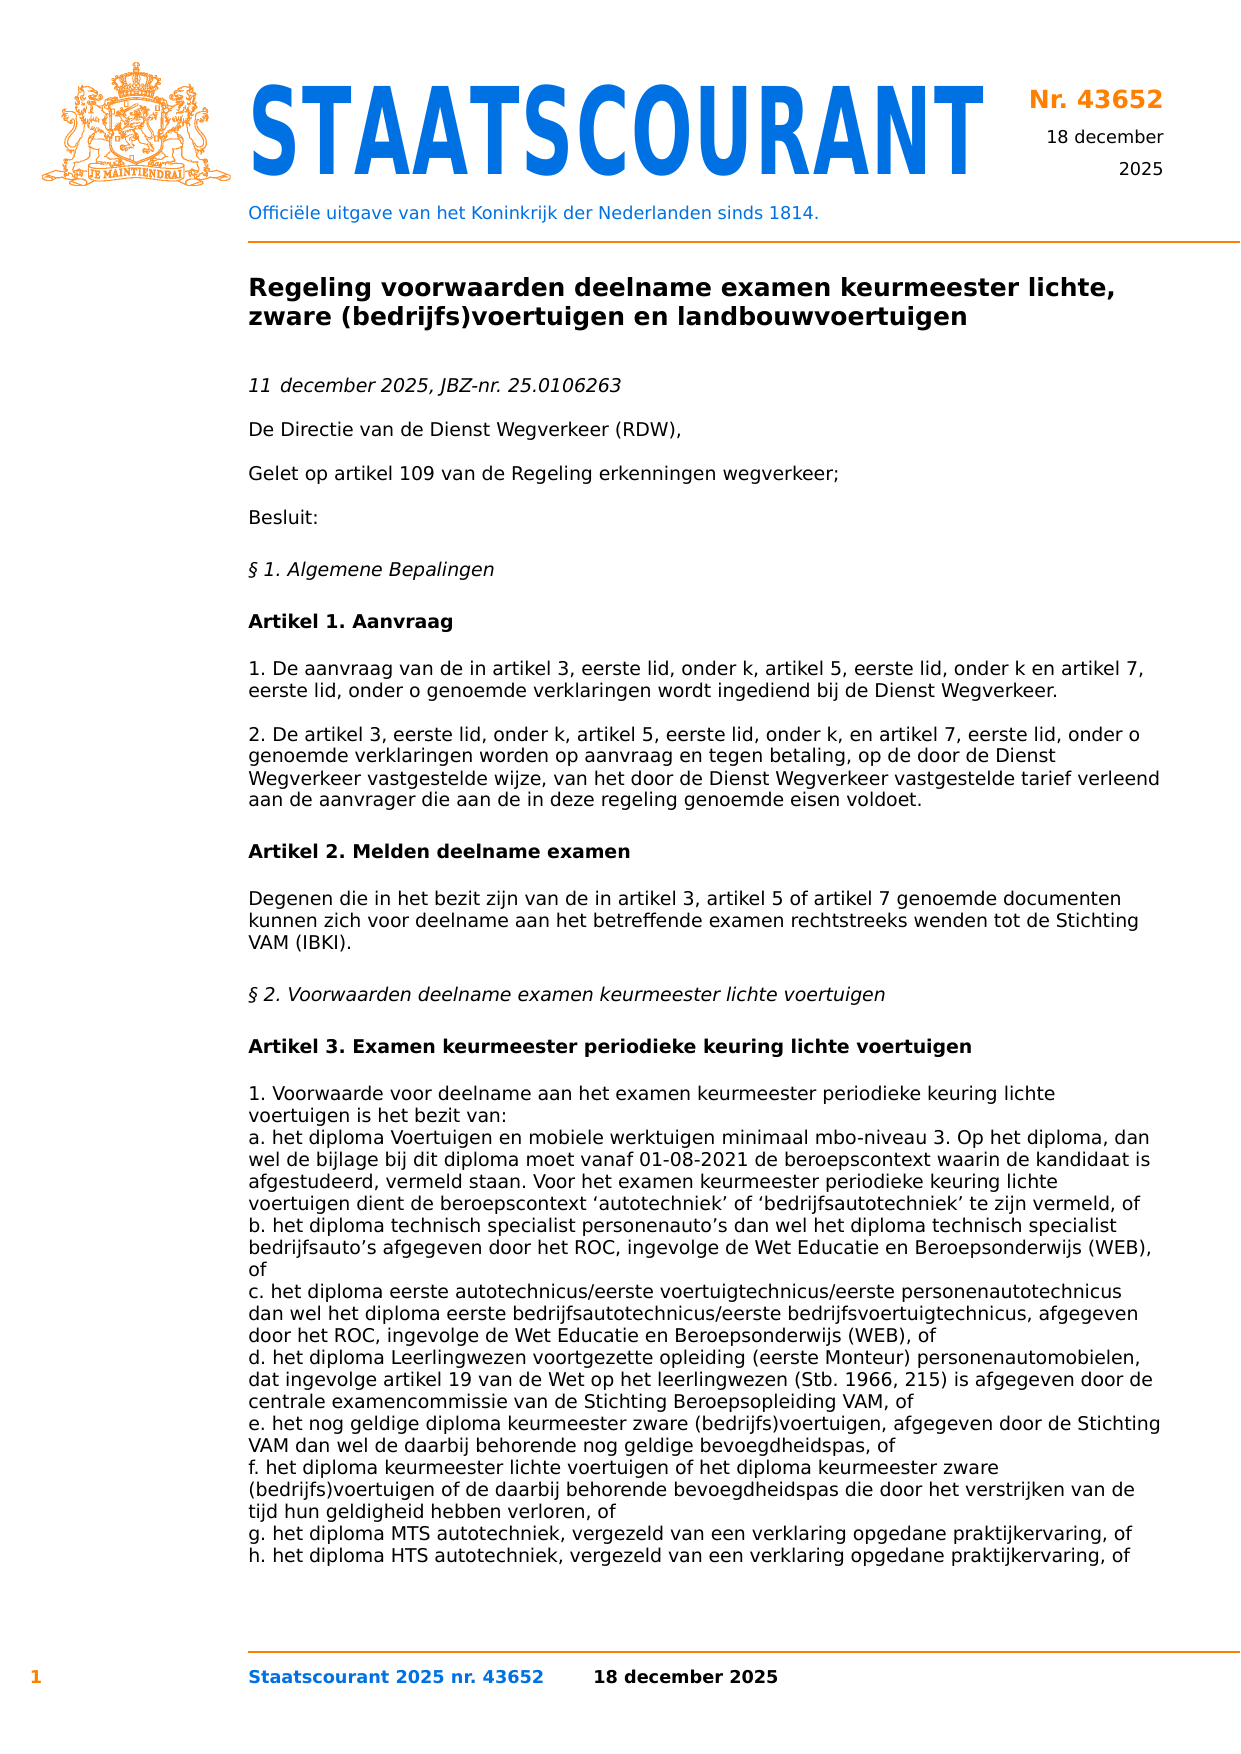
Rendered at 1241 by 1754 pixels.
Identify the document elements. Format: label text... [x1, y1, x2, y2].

text 11 december 2025, JBZ-nr. 25.0106263 [248, 375, 1163, 397]
text b. het diploma technisch specialist personenauto’s dan wel het diploma technisch specialist bedrijfsauto’s afgegeven door het ROC, ingevolge de Wet Educatie en Beroepsonderwijs (WEB), of [248, 1215, 1163, 1281]
text d. het diploma Leerlingwezen voortgezette opleiding (eerste Monteur) personenautomobielen, dat ingevolge artikel 19 van de Wet op het leerlingwezen (Stb. 1966, 215) is afgegeven door de centrale examencommissie van de Stichting Beroepsopleiding VAM, of [248, 1347, 1163, 1413]
text 2. De artikel 3, eerste lid, onder k, artikel 5, eerste lid, onder k, en artikel 7, eerste lid, onder o genoemde verklaringen worden op aanvraag en tegen betaling, op de door de Dienst Wegverkeer vastgestelde wijze, van het door de Dienst Wegverkeer vastgestelde tarief verleend aan de aanvrager die aan de in deze regeling genoemde eisen voldoet. [248, 723, 1163, 811]
table_cell 2025 [998, 153, 1240, 203]
subtitle Artikel 2. Melden deelname examen [248, 841, 1163, 863]
subtitle Artikel 3. Examen keurmeester periodieke keuring lichte voertuigen [248, 1036, 1163, 1058]
table_cell Officiële uitgave van het Koninkrijk der Nederlanden sinds 1814. [248, 203, 1240, 241]
subtitle Regeling voorwaarden deelname examen keurmeester lichte, zware (bedrijfs)voertuigen en landbouwvoertuigen [248, 273, 1163, 331]
table_cell 18 december [998, 121, 1240, 153]
subtitle Artikel 1. Aanvraag [248, 611, 1163, 633]
picture [41, 62, 231, 186]
text Gelet op artikel 109 van de Regeling erkenningen wegverkeer; [248, 463, 1163, 485]
text e. het nog geldige diploma keurmeester zware (bedrijfs)voertuigen, afgegeven door de Stichting VAM dan wel de daarbij behorende nog geldige bevoegdheidspas, of [248, 1413, 1163, 1457]
table_header STAATSCOURANT [248, 62, 998, 203]
subtitle § 1. Algemene Bepalingen [248, 559, 1163, 581]
subtitle § 2. Voorwaarden deelname examen keurmeester lichte voertuigen [248, 984, 1163, 1006]
text g. het diploma MTS autotechniek, vergezeld van een verklaring opgedane praktijkervaring, of [248, 1523, 1163, 1545]
table_header [25, 62, 248, 241]
text Besluit: [248, 507, 1163, 529]
text a. het diploma Voertuigen en mobiele werktuigen minimaal mbo-niveau 3. Op het diploma, dan wel de bijlage bij dit diploma moet vanaf 01-08-2021 de beroepscontext waarin de kandidaat is afgestudeerd, vermeld staan. Voor het examen keurmeester periodieke keuring lichte voertuigen dient de beroepscontext ‘autotechniek’ of ‘bedrijfsautotechniek’ te zijn vermeld, of [248, 1127, 1163, 1215]
text 1. Voorwaarde voor deelname aan het examen keurmeester periodieke keuring lichte voertuigen is het bezit van: [248, 1083, 1163, 1127]
text f. het diploma keurmeester lichte voertuigen of het diploma keurmeester zware (bedrijfs)voertuigen of de daarbij behorende bevoegdheidspas die door het verstrijken van de tijd hun geldigheid hebben verloren, of [248, 1457, 1163, 1523]
text h. het diploma HTS autotechniek, vergezeld van een verklaring opgedane praktijkervaring, of [248, 1545, 1163, 1567]
text Degenen die in het bezit zijn van de in artikel 3, artikel 5 of artikel 7 genoemde documenten kunnen zich voor deelname aan het betreffende examen rechtstreeks wenden tot de Stichting VAM (IBKI). [248, 888, 1163, 954]
text c. het diploma eerste autotechnicus/eerste voertuigtechnicus/eerste personenautotechnicus dan wel het diploma eerste bedrijfsautotechnicus/eerste bedrijfsvoertuigtechnicus, afgegeven door het ROC, ingevolge de Wet Educatie en Beroepsonderwijs (WEB), of [248, 1281, 1163, 1347]
table_header Nr. 43652 [998, 62, 1240, 121]
text 1. De aanvraag van de in artikel 3, eerste lid, onder k, artikel 5, eerste lid, onder k en artikel 7, eerste lid, onder o genoemde verklaringen wordt ingediend bij de Dienst Wegverkeer. [248, 658, 1163, 702]
text De Directie van de Dienst Wegverkeer (RDW), [248, 419, 1163, 441]
